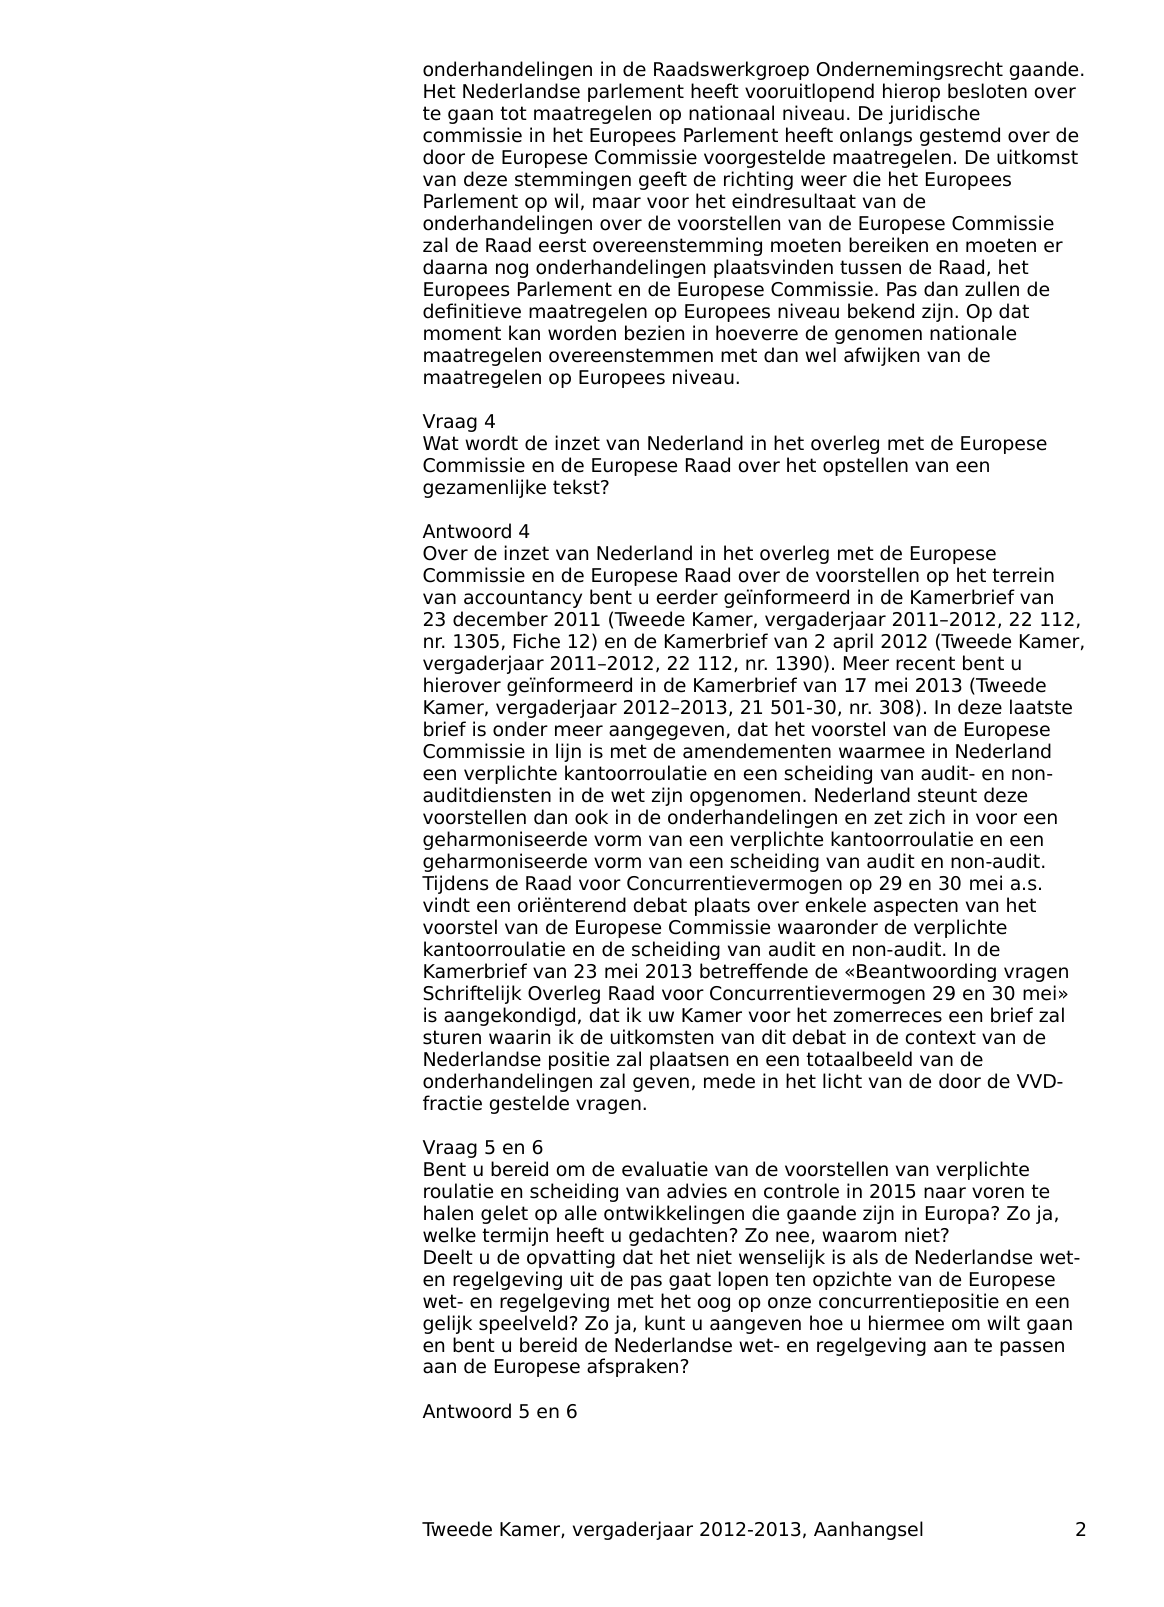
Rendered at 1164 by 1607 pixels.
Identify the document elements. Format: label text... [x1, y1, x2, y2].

text Wat wordt de inzet van Nederland in het overleg met de Europese Commissie en de Europese Raad over het opstellen van een gezamenlijke tekst? [422, 433, 1087, 499]
text Over de inzet van Nederland in het overleg met de Europese Commissie en de Europese Raad over de voorstellen op het terrein van accountancy bent u eerder geïnformeerd in de Kamerbrief van 23 december 2011 (Tweede Kamer, vergaderjaar 2011–2012, 22 112, nr. 1305, Fiche 12) en de Kamerbrief van 2 april 2012 (Tweede Kamer, vergaderjaar 2011–2012, 22 112, nr. 1390). Meer recent bent u hierover geïnformeerd in de Kamerbrief van 17 mei 2013 (Tweede Kamer, vergaderjaar 2012–2013, 21 501-30, nr. 308). In deze laatste brief is onder meer aangegeven, dat het voorstel van de Europese Commissie in lijn is met de amendementen waarmee in Nederland een verplichte kantoorroulatie en een scheiding van audit- en non-auditdiensten in de wet zijn opgenomen. Nederland steunt deze voorstellen dan ook in de onderhandelingen en zet zich in voor een geharmoniseerde vorm van een verplichte kantoorroulatie en een geharmoniseerde vorm van een scheiding van audit en non-audit. [422, 543, 1087, 873]
text Vraag 4 [422, 411, 1087, 433]
text Tijdens de Raad voor Concurrentievermogen op 29 en 30 mei a.s. vindt een oriënterend debat plaats over enkele aspecten van het voorstel van de Europese Commissie waaronder de verplichte kantoorroulatie en de scheiding van audit en non-audit. In de Kamerbrief van 23 mei 2013 betreffende de «Beantwoording vragen Schriftelijk Overleg Raad voor Concurrentievermogen 29 en 30 mei» is aangekondigd, dat ik uw Kamer voor het zomerreces een brief zal sturen waarin ik de uitkomsten van dit debat in de context van de Nederlandse positie zal plaatsen en een totaalbeeld van de onderhandelingen zal geven, mede in het licht van de door de VVD-fractie gestelde vragen. [422, 873, 1087, 1114]
text Antwoord 5 en 6 [422, 1401, 1087, 1423]
text Deelt u de opvatting dat het niet wenselijk is als de Nederlandse wet- en regelgeving uit de pas gaat lopen ten opzichte van de Europese wet- en regelgeving met het oog op onze concurrentiepositie en een gelijk speelveld? Zo ja, kunt u aangeven hoe u hiermee om wilt gaan en bent u bereid de Nederlandse wet- en regelgeving aan te passen aan de Europese afspraken? [422, 1247, 1087, 1378]
text Bent u bereid om de evaluatie van de voorstellen van verplichte roulatie en scheiding van advies en controle in 2015 naar voren te halen gelet op alle ontwikkelingen die gaande zijn in Europa? Zo ja, welke termijn heeft u gedachten? Zo nee, waarom niet? [422, 1159, 1087, 1247]
text onderhandelingen in de Raadswerkgroep Ondernemingsrecht gaande. Het Nederlandse parlement heeft vooruitlopend hierop besloten over te gaan tot maatregelen op nationaal niveau. De juridische commissie in het Europees Parlement heeft onlangs gestemd over de door de Europese Commissie voorgestelde maatregelen. De uitkomst van deze stemmingen geeft de richting weer die het Europees Parlement op wil, maar voor het eindresultaat van de onderhandelingen over de voorstellen van de Europese Commissie zal de Raad eerst overeenstemming moeten bereiken en moeten er daarna nog onderhandelingen plaatsvinden tussen de Raad, het Europees Parlement en de Europese Commissie. Pas dan zullen de definitieve maatregelen op Europees niveau bekend zijn. Op dat moment kan worden bezien in hoeverre de genomen nationale maatregelen overeenstemmen met dan wel afwijken van de maatregelen op Europees niveau. [422, 59, 1087, 389]
text Vraag 5 en 6 [422, 1137, 1087, 1159]
text Antwoord 4 [422, 521, 1087, 543]
